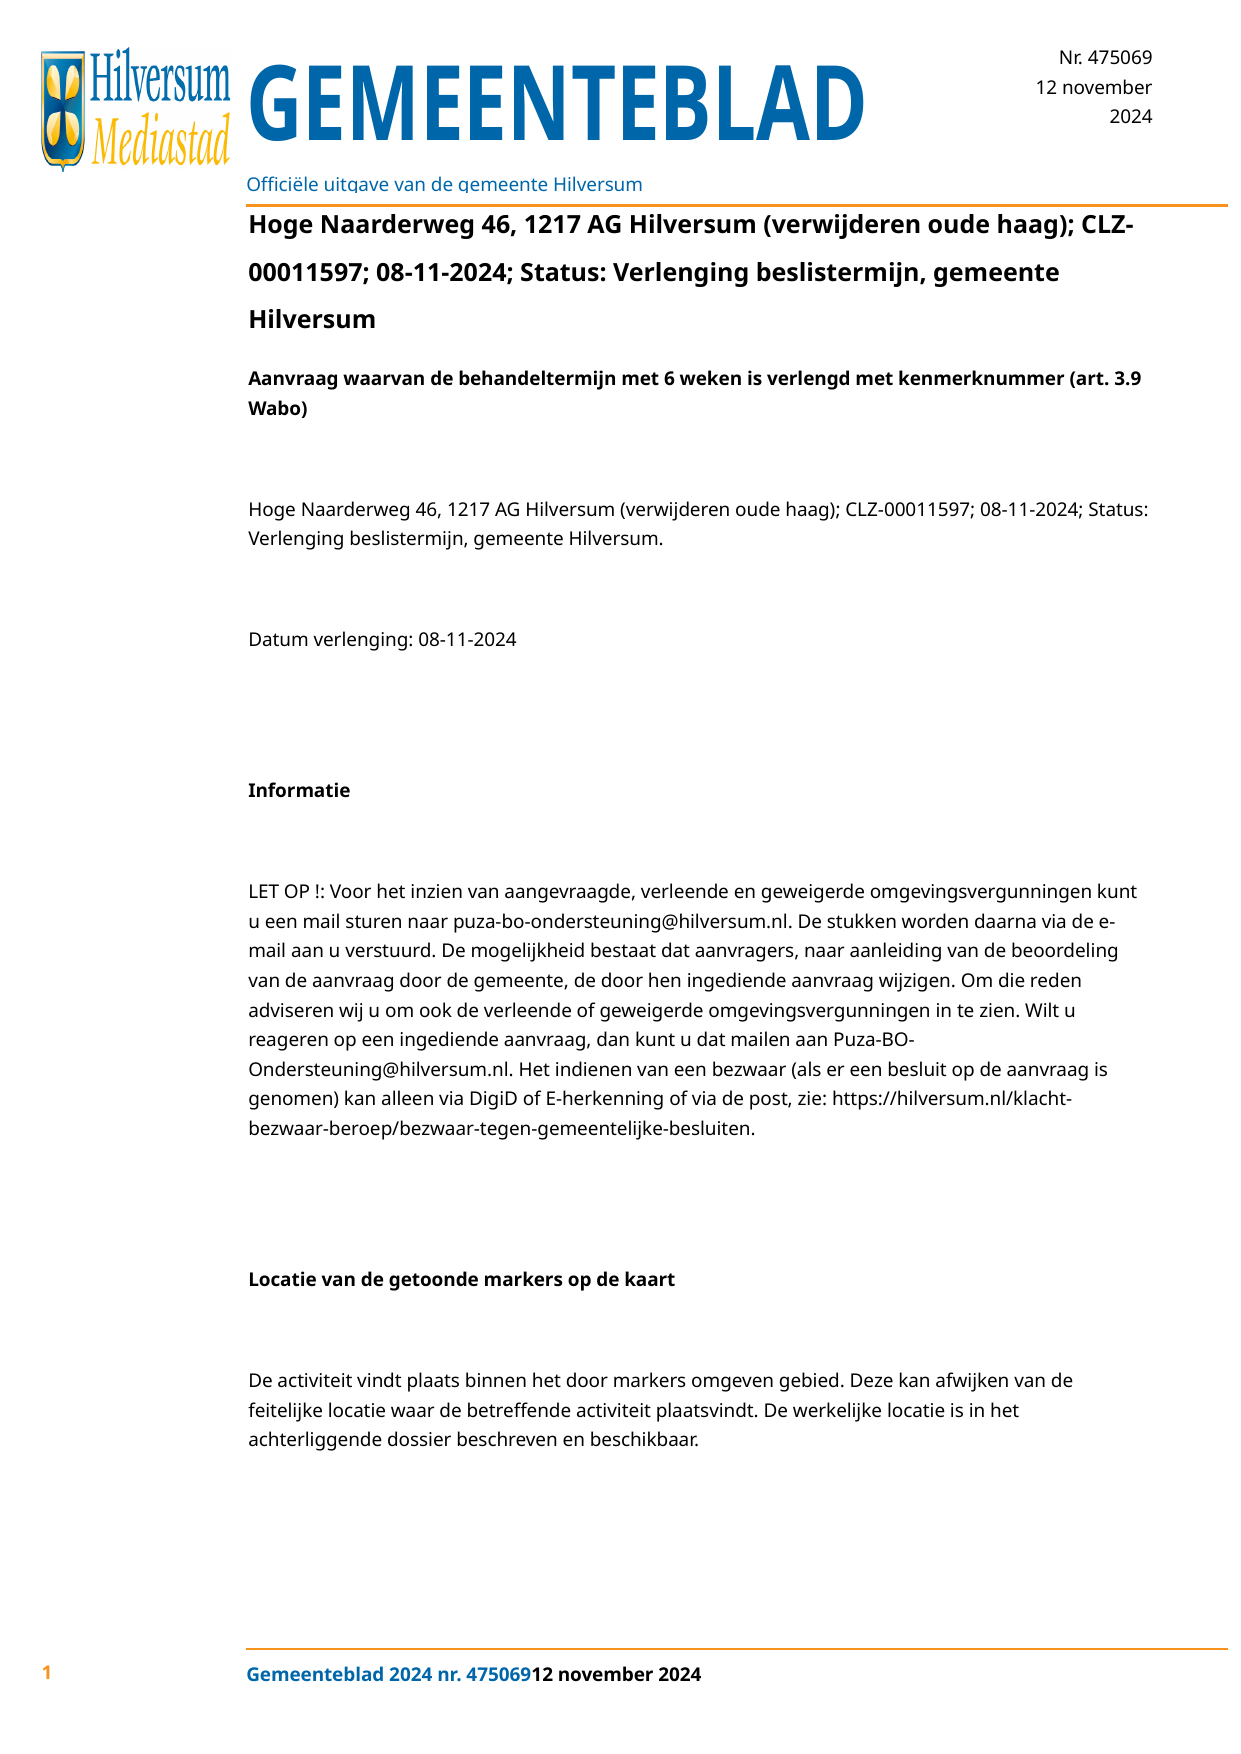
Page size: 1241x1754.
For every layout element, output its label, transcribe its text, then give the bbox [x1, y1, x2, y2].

text Hoge Naarderweg 46, 1217 AG Hilversum (verwijderen oude haag); CLZ-00011597; 08-11-2024; Status: Verlenging beslistermijn, gemeente Hilversum [248, 207, 1152, 336]
text Hoge Naarderweg 46, 1217 AG Hilversum (verwijderen oude haag); CLZ-00011597; 08-11-2024; Status: Verlenging beslistermijn, gemeente Hilversum. [248, 496, 1152, 551]
picture [41, 47, 231, 172]
text Informatie [248, 778, 1152, 803]
text De activiteit vindt plaats binnen het door markers omgeven gebied. Deze kan afwijken van de feitelijke locatie waar de betreffende activiteit plaatsvindt. De werkelijke locatie is in het achterliggende dossier beschreven en beschikbaar. [248, 1367, 1152, 1452]
text LET OP !: Voor het inzien van aangevraagde, verleende en geweigerde omgevingsvergunningen kunt u een mail sturen naar puza-bo-ondersteuning@hilversum.nl. De stukken worden daarna via de e-mail aan u verstuurd. De mogelijkheid bestaat dat aanvragers, naar aanleiding van de beoordeling van de aanvraag door de gemeente, de door hen ingediende aanvraag wijzigen. Om die reden adviseren wij u om ook de verleende of geweigerde omgevingsvergunningen in te zien. Wilt u reageren op een ingediende aanvraag, dan kunt u dat mailen aan Puza-BO-Ondersteuning@hilversum.nl. Het indienen van een bezwaar (als er een besluit op de aanvraag is genomen) kan alleen via DigiD of E-herkenning of via de post, zie: https://hilversum.nl/klacht-bezwaar-beroep/bezwaar-tegen-gemeentelijke-besluiten. [248, 878, 1152, 1141]
text Aanvraag waarvan de behandeltermijn met 6 weken is verlengd met kenmerknummer (art. 3.9 Wabo) [248, 366, 1152, 421]
text Datum verlenging: 08-11-2024 [248, 626, 1152, 652]
text Locatie van de getoonde markers op de kaart [248, 1266, 1152, 1292]
